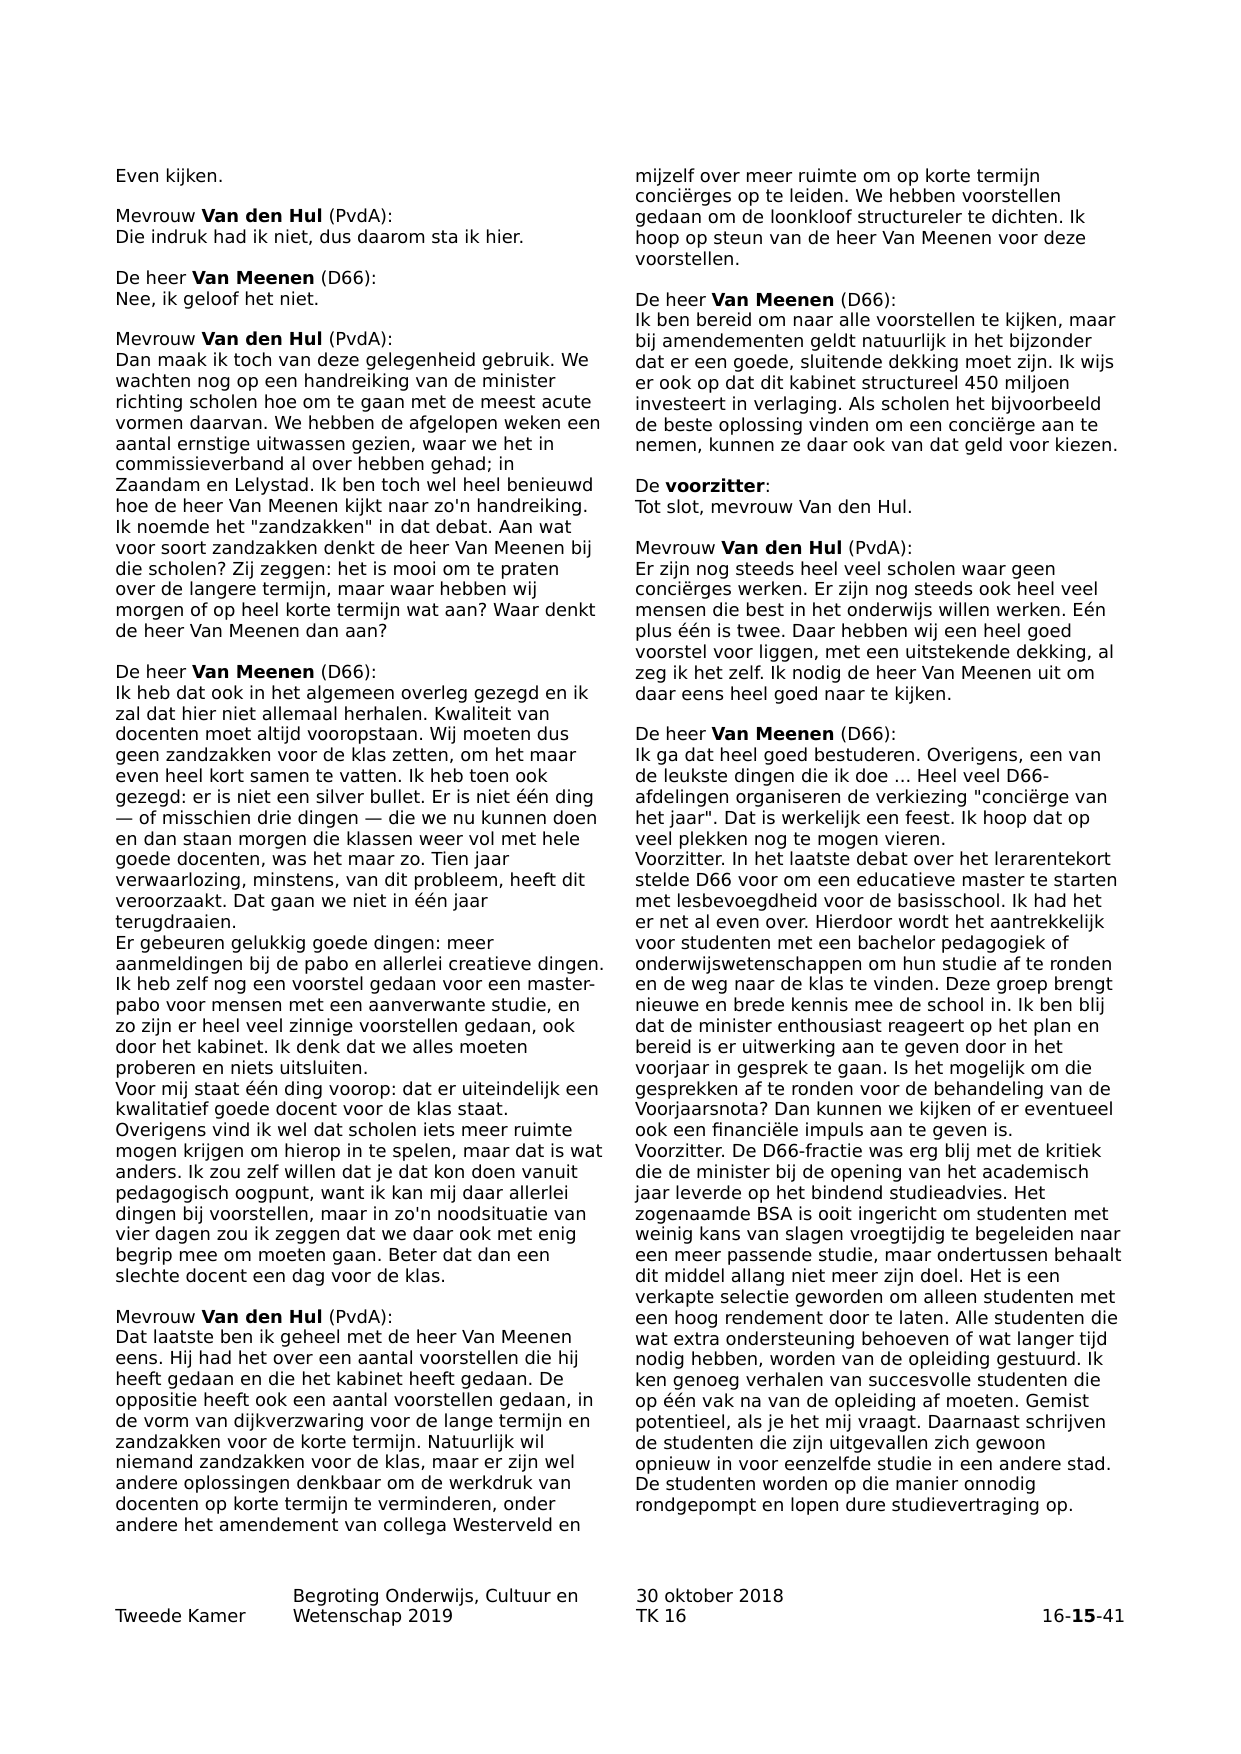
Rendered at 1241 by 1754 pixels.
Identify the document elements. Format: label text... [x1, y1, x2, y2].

text Ik ben bereid om naar alle voorstellen te kijken, maar bij amendementen geldt natuurlijk in het bijzonder dat er een goede, sluitende dekking moet zijn. Ik wijs er ook op dat dit kabinet structureel 450 miljoen investeert in verlaging. Als scholen het bijvoorbeeld de beste oplossing vinden om een conciërge aan te nemen, kunnen ze daar ook van dat geld voor kiezen. [635, 310, 1125, 456]
text Mevrouw Van den Hul (PvdA): [635, 538, 1125, 558]
text Die indruk had ik niet, dus daarom sta ik hier. [115, 227, 605, 248]
text Nee, ik geloof het niet. [115, 288, 605, 309]
text Er gebeuren gelukkig goede dingen: meer aanmeldingen bij de pabo en allerlei creatieve dingen. Ik heb zelf nog een voorstel gedaan voor een master-pabo voor mensen met een aanverwante studie, en zo zijn er heel veel zinnige voorstellen gedaan, ook door het kabinet. Ik denk dat we alles moeten proberen en niets uitsluiten. [115, 932, 605, 1078]
text Ik ga dat heel goed bestuderen. Overigens, een van de leukste dingen die ik doe ... Heel veel D66-afdelingen organiseren de verkiezing "conciërge van het jaar". Dat is werkelijk een feest. Ik hoop dat op veel plekken nog te mogen vieren. [635, 745, 1125, 849]
text Ik heb dat ook in het algemeen overleg gezegd en ik zal dat hier niet allemaal herhalen. Kwaliteit van docenten moet altijd vooropstaan. Wij moeten dus geen zandzakken voor de klas zetten, om het maar even heel kort samen te vatten. Ik heb toen ook gezegd: er is niet een silver bullet. Er is niet één ding — of misschien drie dingen — die we nu kunnen doen en dan staan morgen die klassen weer vol met hele goede docenten, was het maar zo. Tien jaar verwaarlozing, minstens, van dit probleem, heeft dit veroorzaakt. Dat gaan we niet in één jaar terugdraaien. [115, 682, 605, 932]
text Voorzitter. De D66-fractie was erg blij met de kritiek die de minister bij de opening van het academisch jaar leverde op het bindend studieadvies. Het zogenaamde BSA is ooit ingericht om studenten met weinig kans van slagen vroegtijdig te begeleiden naar een meer passende studie, maar ondertussen behaalt dit middel allang niet meer zijn doel. Het is een verkapte selectie geworden om alleen studenten met een hoog rendement door te laten. Alle studenten die wat extra ondersteuning behoeven of wat langer tijd nodig hebben, worden van de opleiding gestuurd. Ik ken genoeg verhalen van succesvolle studenten die op één vak na van de opleiding af moeten. Gemist potentieel, als je het mij vraagt. Daarnaast schrijven de studenten die zijn uitgevallen zich gewoon opnieuw in voor eenzelfde studie in een andere stad. De studenten worden op die manier onnodig rondgepompt en lopen dure studievertraging op. [635, 1141, 1125, 1516]
text mijzelf over meer ruimte om op korte termijn conciërges op te leiden. We hebben voorstellen gedaan om de loonkloof structureler te dichten. Ik hoop op steun van de heer Van Meenen voor deze voorstellen. [635, 165, 1125, 269]
text De voorzitter: [635, 476, 1125, 497]
text Mevrouw Van den Hul (PvdA): [115, 329, 605, 350]
text Dat laatste ben ik geheel met de heer Van Meenen eens. Hij had het over een aantal voorstellen die hij heeft gedaan en die het kabinet heeft gedaan. De oppositie heeft ook een aantal voorstellen gedaan, in de vorm van dijkverzwaring voor de lange termijn en zandzakken voor de korte termijn. Natuurlijk wil niemand zandzakken voor de klas, maar er zijn wel andere oplossingen denkbaar om de werkdruk van docenten op korte termijn te verminderen, onder andere het amendement van collega Westerveld en [115, 1327, 605, 1536]
text Dan maak ik toch van deze gelegenheid gebruik. We wachten nog op een handreiking van de minister richting scholen hoe om te gaan met de meest acute vormen daarvan. We hebben de afgelopen weken een aantal ernstige uitwassen gezien, waar we het in commissieverband al over hebben gehad; in Zaandam en Lelystad. Ik ben toch wel heel benieuwd hoe de heer Van Meenen kijkt naar zo'n handreiking. Ik noemde het "zandzakken" in dat debat. Aan wat voor soort zandzakken denkt de heer Van Meenen bij die scholen? Zij zeggen: het is mooi om te praten over de langere termijn, maar waar hebben wij morgen of op heel korte termijn wat aan? Waar denkt de heer Van Meenen dan aan? [115, 350, 605, 642]
text Mevrouw Van den Hul (PvdA): [115, 1307, 605, 1327]
text Mevrouw Van den Hul (PvdA): [115, 206, 605, 227]
text De heer Van Meenen (D66): [635, 724, 1125, 745]
text Voor mij staat één ding voorop: dat er uiteindelijk een kwalitatief goede docent voor de klas staat. Overigens vind ik wel dat scholen iets meer ruimte mogen krijgen om hierop in te spelen, maar dat is wat anders. Ik zou zelf willen dat je dat kon doen vanuit pedagogisch oogpunt, want ik kan mij daar allerlei dingen bij voorstellen, maar in zo'n noodsituatie van vier dagen zou ik zeggen dat we daar ook met enig begrip mee om moeten gaan. Beter dat dan een slechte docent een dag voor de klas. [115, 1078, 605, 1287]
text De heer Van Meenen (D66): [635, 289, 1125, 310]
text De heer Van Meenen (D66): [115, 268, 605, 288]
text Even kijken. [115, 165, 605, 186]
text De heer Van Meenen (D66): [115, 662, 605, 682]
text Voorzitter. In het laatste debat over het lerarentekort stelde D66 voor om een educatieve master te starten met lesbevoegdheid voor de basisschool. Ik had het er net al even over. Hierdoor wordt het aantrekkelijk voor studenten met een bachelor pedagogiek of onderwijswetenschappen om hun studie af te ronden en de weg naar de klas te vinden. Deze groep brengt nieuwe en brede kennis mee de school in. Ik ben blij dat de minister enthousiast reageert op het plan en bereid is er uitwerking aan te geven door in het voorjaar in gesprek te gaan. Is het mogelijk om die gesprekken af te ronden voor de behandeling van de Voorjaarsnota? Dan kunnen we kijken of er eventueel ook een financiële impuls aan te geven is. [635, 849, 1125, 1141]
text Er zijn nog steeds heel veel scholen waar geen conciërges werken. Er zijn nog steeds ook heel veel mensen die best in het onderwijs willen werken. Eén plus één is twee. Daar hebben wij een heel goed voorstel voor liggen, met een uitstekende dekking, al zeg ik het zelf. Ik nodig de heer Van Meenen uit om daar eens heel goed naar te kijken. [635, 558, 1125, 704]
text Tot slot, mevrouw Van den Hul. [635, 497, 1125, 518]
